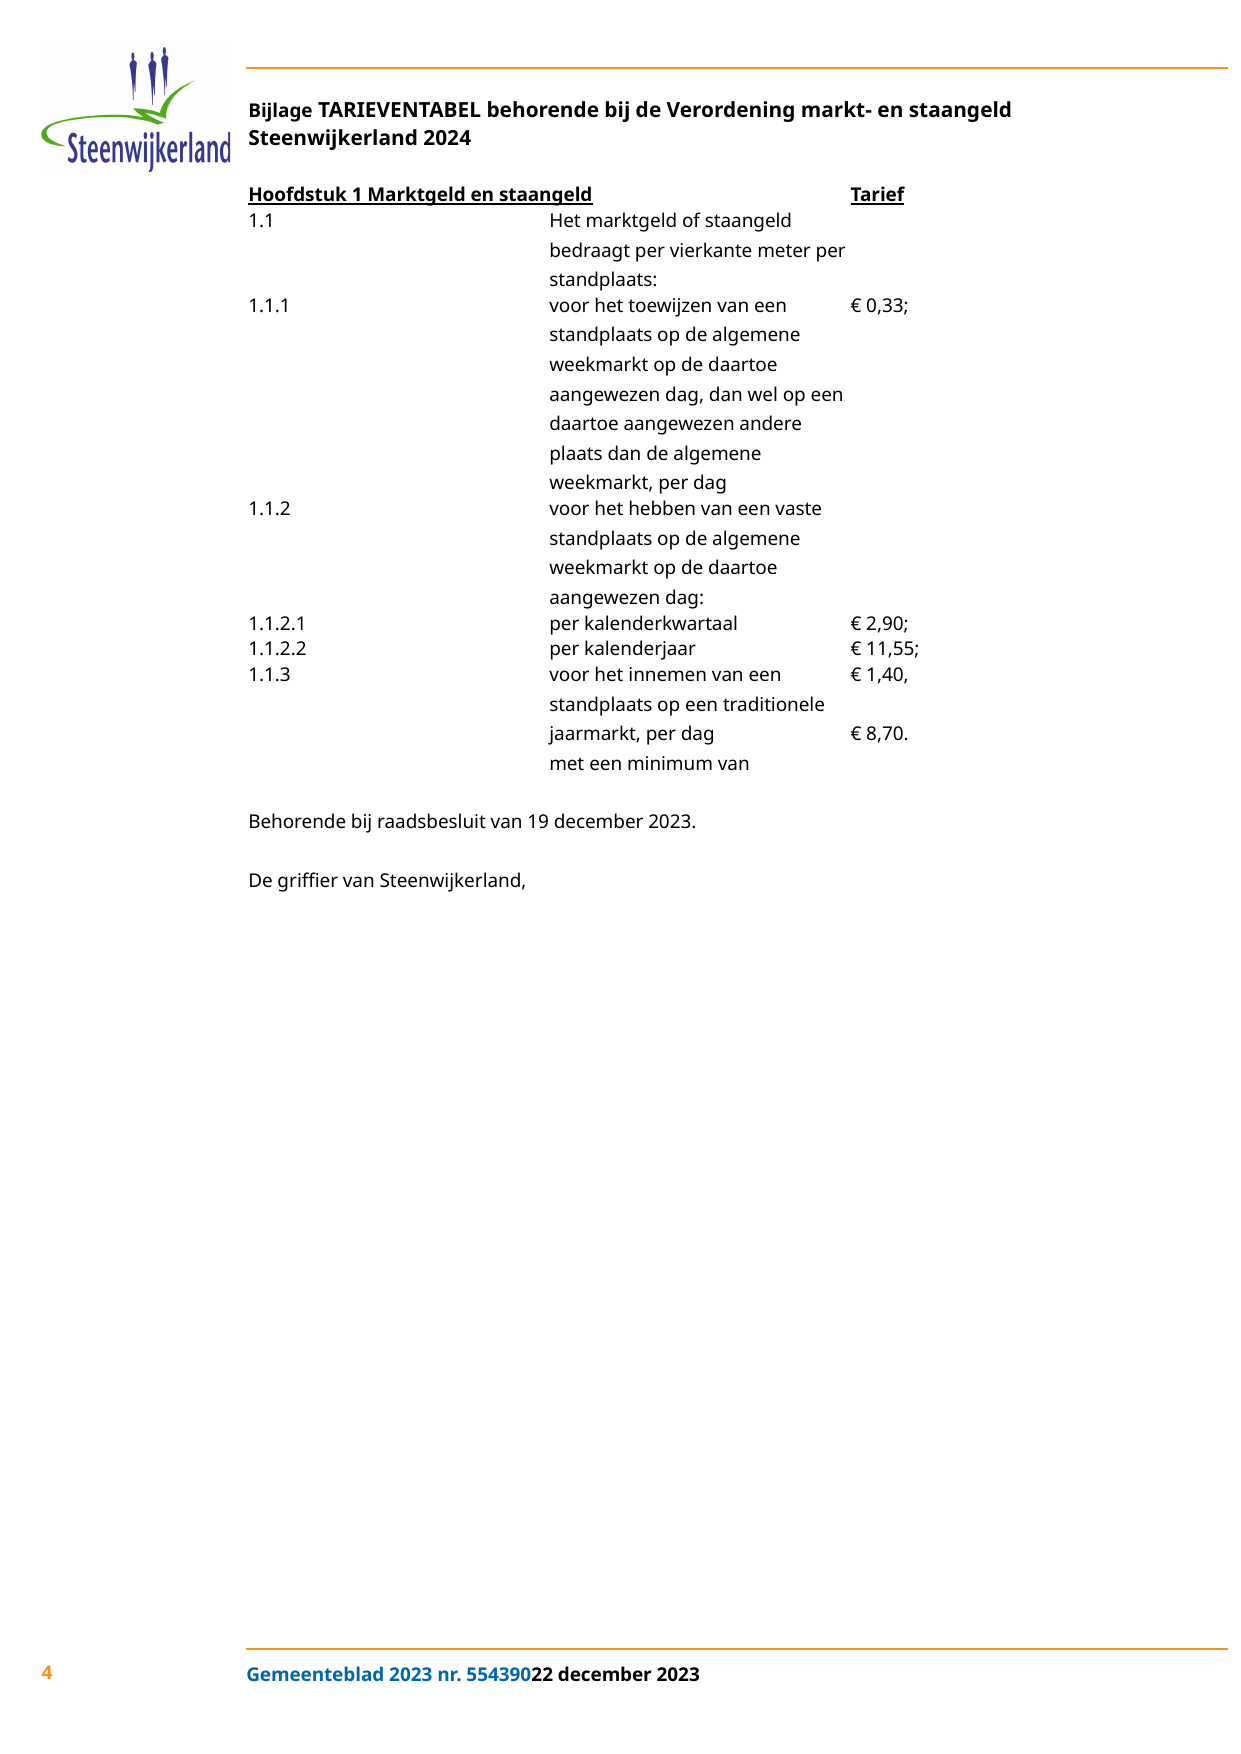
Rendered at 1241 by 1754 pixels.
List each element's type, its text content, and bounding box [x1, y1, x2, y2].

table_cell per kalenderkwartaal [549, 610, 850, 636]
text De griffier van Steenwijkerland, [248, 868, 1152, 893]
table_cell 1.1.2.2 [248, 636, 549, 661]
table_cell € 0,33; [850, 292, 1152, 495]
table_cell per kalenderjaar [549, 636, 850, 661]
table_cell € 11,55; [850, 636, 1152, 661]
table_cell Het marktgeld of staangeld bedraagt per vierkante meter per standplaats: [549, 207, 850, 292]
table_cell 1.1.2.1 [248, 610, 549, 636]
table_cell 1.1 [248, 207, 549, 292]
text Bijlage TARIEVENTABEL behorende bij de Verordening markt- en staangeld Steenwijkerland 2024 [248, 95, 1152, 152]
table_cell € 2,90; [850, 610, 1152, 636]
table_header Hoofdstuk 1 Marktgeld en staangeld [248, 181, 850, 207]
table_cell voor het toewijzen van een standplaats op de algemene weekmarkt op de daartoe aangewezen dag, dan wel op een daartoe aangewezen andere plaats dan de algemene weekmarkt, per dag [549, 292, 850, 495]
text Behorende bij raadsbesluit van 19 december 2023. [248, 808, 1152, 834]
picture [41, 47, 231, 172]
table_cell voor het innemen van een standplaats op een traditionele jaarmarkt, per dag met een minimum van [549, 661, 850, 776]
table_cell [850, 495, 1152, 610]
table_cell [850, 207, 1152, 292]
table_header Tarief [850, 181, 1152, 207]
table_cell 1.1.2 [248, 495, 549, 610]
table_cell 1.1.3 [248, 661, 549, 776]
table_cell voor het hebben van een vaste standplaats op de algemene weekmarkt op de daartoe aangewezen dag: [549, 495, 850, 610]
table_cell 1.1.1 [248, 292, 549, 495]
table_cell € 1,40, € 8,70. [850, 661, 1152, 776]
